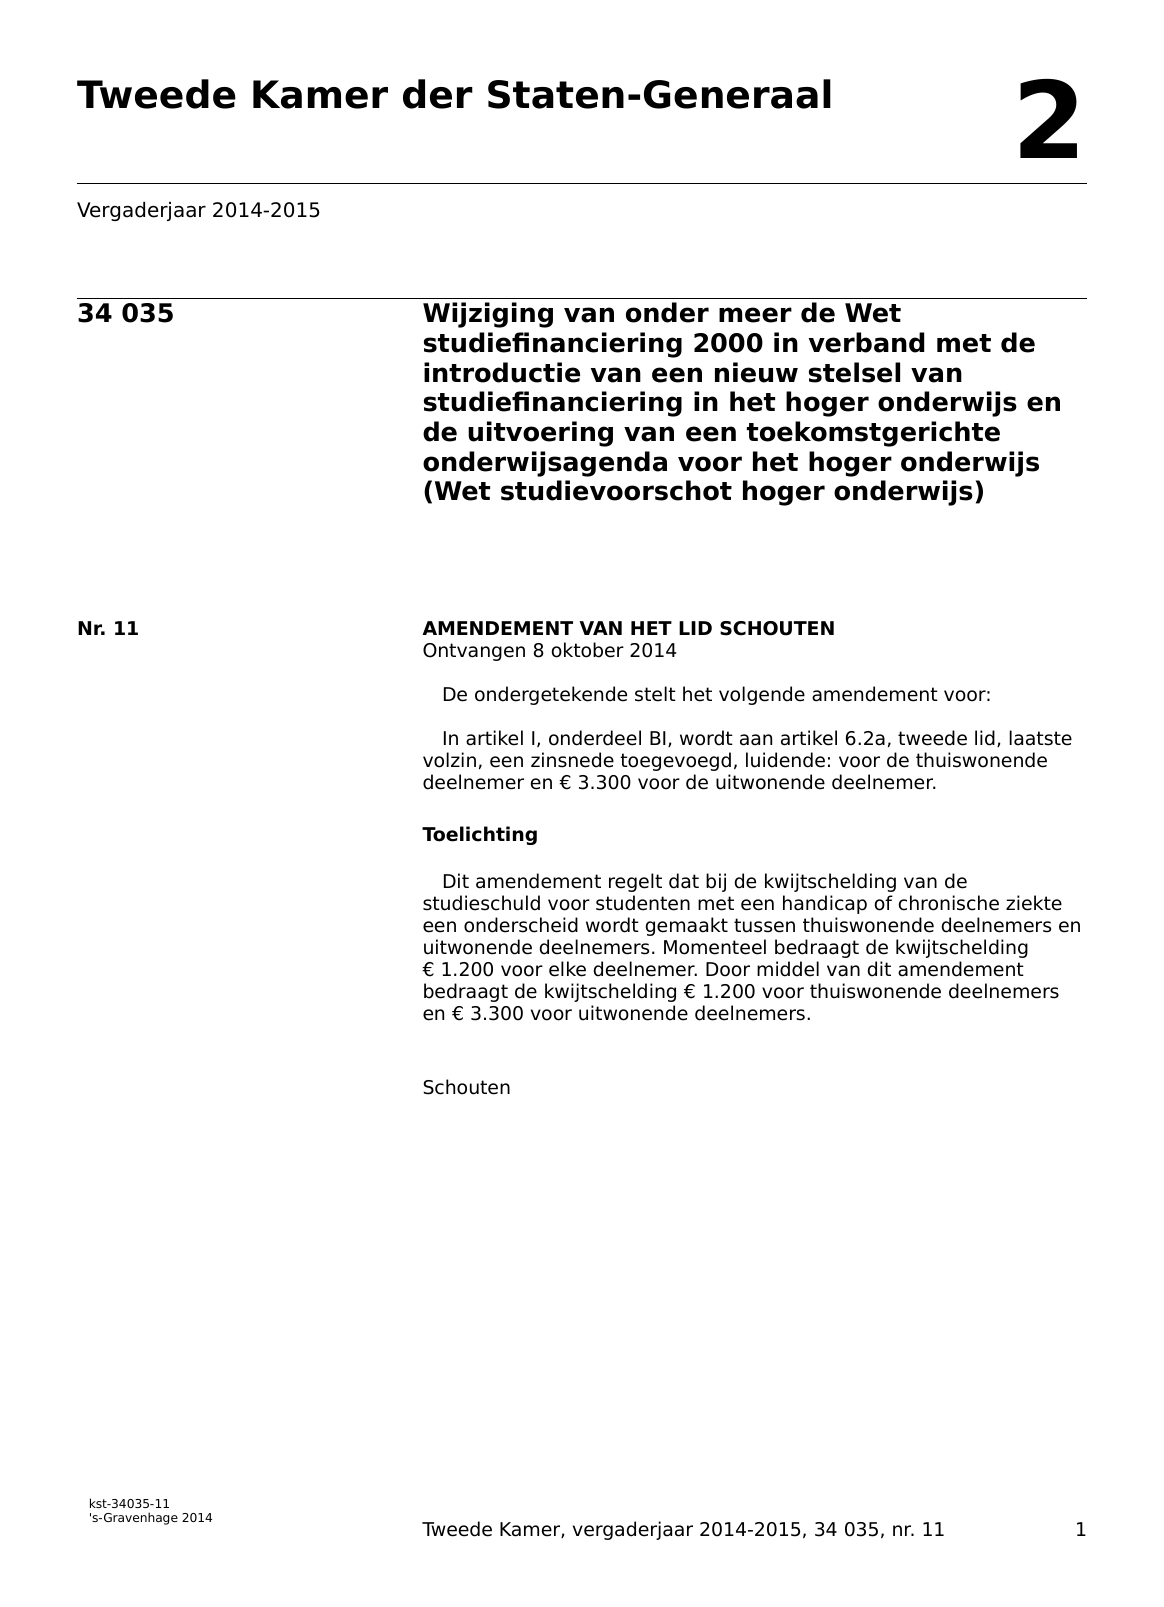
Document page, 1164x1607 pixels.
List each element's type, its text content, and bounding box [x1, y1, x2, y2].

table_header Tweede Kamer der Staten-Generaal [77, 59, 886, 183]
text 's-Gravenhage 2014 [88, 1511, 323, 1525]
subtitle Nr. 11 AMENDEMENT VAN HET LID SCHOUTEN [77, 618, 1087, 640]
text Dit amendement regelt dat bij de kwijtschelding van de studieschuld voor studenten met een handicap of chronische ziekte een onderscheid wordt gemaakt tussen thuiswonende deelnemers en uitwonende deelnemers. Momenteel bedraagt de kwijtschelding € 1.200 voor elke deelnemer. Door middel van dit amendement bedraagt de kwijtschelding € 1.200 voor thuiswonende deelnemers en € 3.300 voor uitwonende deelnemers. [422, 871, 1087, 1025]
table_cell Vergaderjaar 2014-2015 [77, 184, 1087, 298]
table_header 2 [886, 59, 1087, 183]
text In artikel I, onderdeel BI, wordt aan artikel 6.2a, tweede lid, laatste volzin, een zinsnede toegevoegd, luidende: voor de thuiswonende deelnemer en € 3.300 voor de uitwonende deelnemer. [422, 728, 1087, 794]
text Schouten [422, 1055, 1087, 1099]
subtitle Toelichting [422, 824, 1087, 846]
text Ontvangen 8 oktober 2014 [422, 640, 1087, 662]
text De ondergetekende stelt het volgende amendement voor: [422, 684, 1087, 706]
subtitle 34 035 Wijziging van onder meer de Wet studiefinanciering 2000 in verband met de introductie van een nieuw stelsel van studiefinanciering in het hoger onderwijs en de uitvoering van een toekomstgerichte onderwijsagenda voor het hoger onderwijs (Wet studievoorschot hoger onderwijs) [77, 299, 1087, 507]
text kst-34035-11 [88, 1497, 323, 1511]
